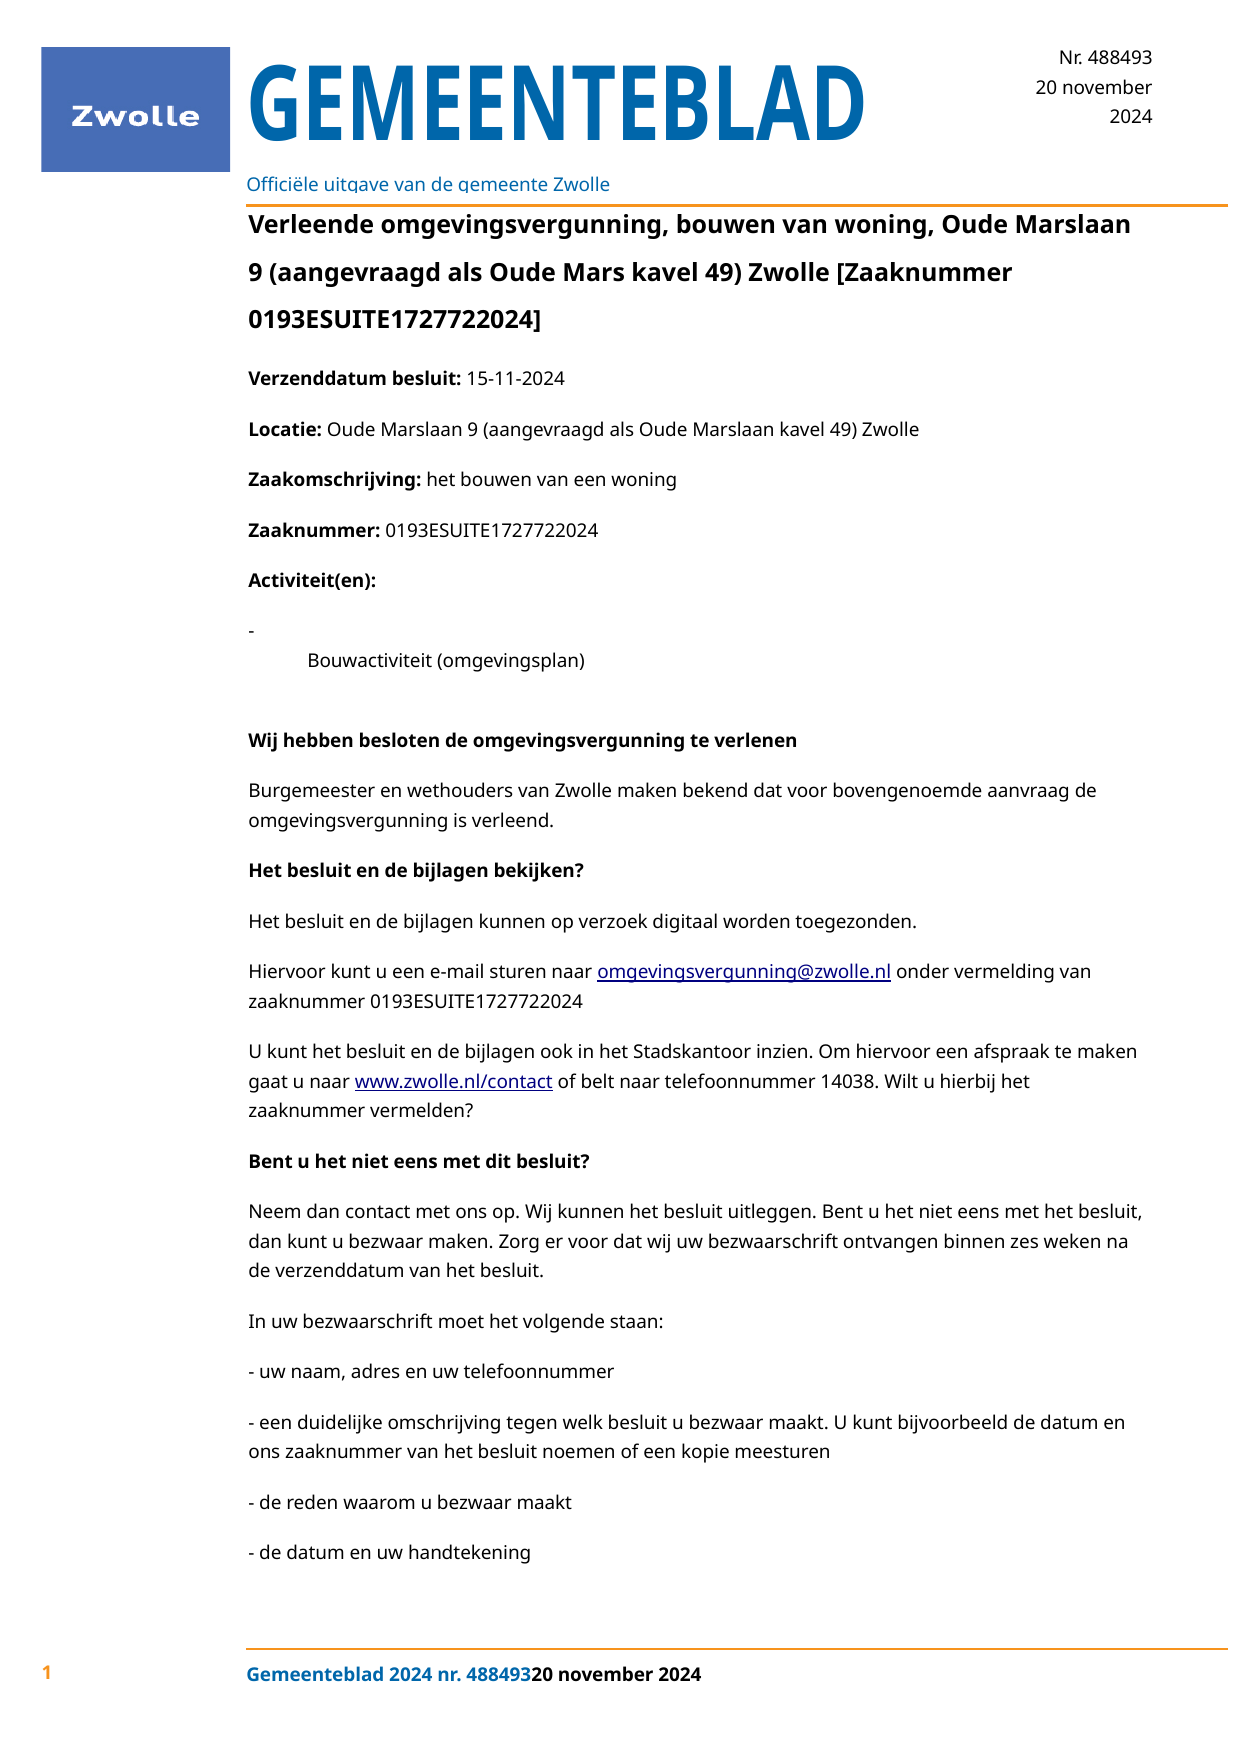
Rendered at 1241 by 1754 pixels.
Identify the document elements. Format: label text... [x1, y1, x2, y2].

text U kunt het besluit en de bijlagen ook in het Stadskantoor inzien. Om hiervoor een afspraak te maken gaat u naar www.zwolle.nl/contact of belt naar telefoonnummer 14038. Wilt u hierbij het zaaknummer vermelden? [248, 1038, 1152, 1123]
text Zaakomschrijving: het bouwen van een woning [248, 466, 1152, 492]
text - uw naam, adres en uw telefoonnummer [248, 1358, 1152, 1384]
text Bent u het niet eens met dit besluit? [248, 1148, 1152, 1174]
text Hiervoor kunt u een e-mail sturen naar omgevingsvergunning@zwolle.nl onder vermelding van zaaknummer 0193ESUITE1727722024 [248, 958, 1152, 1014]
text In uw bezwaarschrift moet het volgende staan: [248, 1308, 1152, 1334]
text - een duidelijke omschrijving tegen welk besluit u bezwaar maakt. U kunt bijvoorbeeld de datum en ons zaaknummer van het besluit noemen of een kopie meesturen [248, 1409, 1152, 1464]
text Burgemeester en wethouders van Zwolle maken bekend dat voor bovengenoemde aanvraag de omgevingsvergunning is verleend. [248, 778, 1152, 833]
text Verzenddatum besluit: 15-11-2024 [248, 366, 1152, 391]
text Het besluit en de bijlagen kunnen op verzoek digitaal worden toegezonden. [248, 908, 1152, 934]
list Bouwactiviteit (omgevingsplan) [248, 647, 1152, 673]
text Activiteit(en): [248, 567, 1152, 593]
text Locatie: Oude Marslaan 9 (aangevraagd als Oude Marslaan kavel 49) Zwolle [248, 416, 1152, 442]
text Zaaknummer: 0193ESUITE1727722024 [248, 517, 1152, 542]
text - de datum en uw handtekening [248, 1539, 1152, 1565]
text Verleende omgevingsvergunning, bouwen van woning, Oude Marslaan 9 (aangevraagd als Oude Mars kavel 49) Zwolle [Zaaknummer 0193ESUITE1727722024] [248, 207, 1152, 336]
text - de reden waarom u bezwaar maakt [248, 1489, 1152, 1514]
text Wij hebben besloten de omgevingsvergunning te verlenen [248, 727, 1152, 753]
text Het besluit en de bijlagen bekijken? [248, 858, 1152, 883]
picture [41, 47, 231, 172]
text Neem dan contact met ons op. Wij kunnen het besluit uitleggen. Bent u het niet eens met het besluit, dan kunt u bezwaar maken. Zorg er voor dat wij uw bezwaarschrift ontvangen binnen zes weken na de verzenddatum van het besluit. [248, 1198, 1152, 1283]
